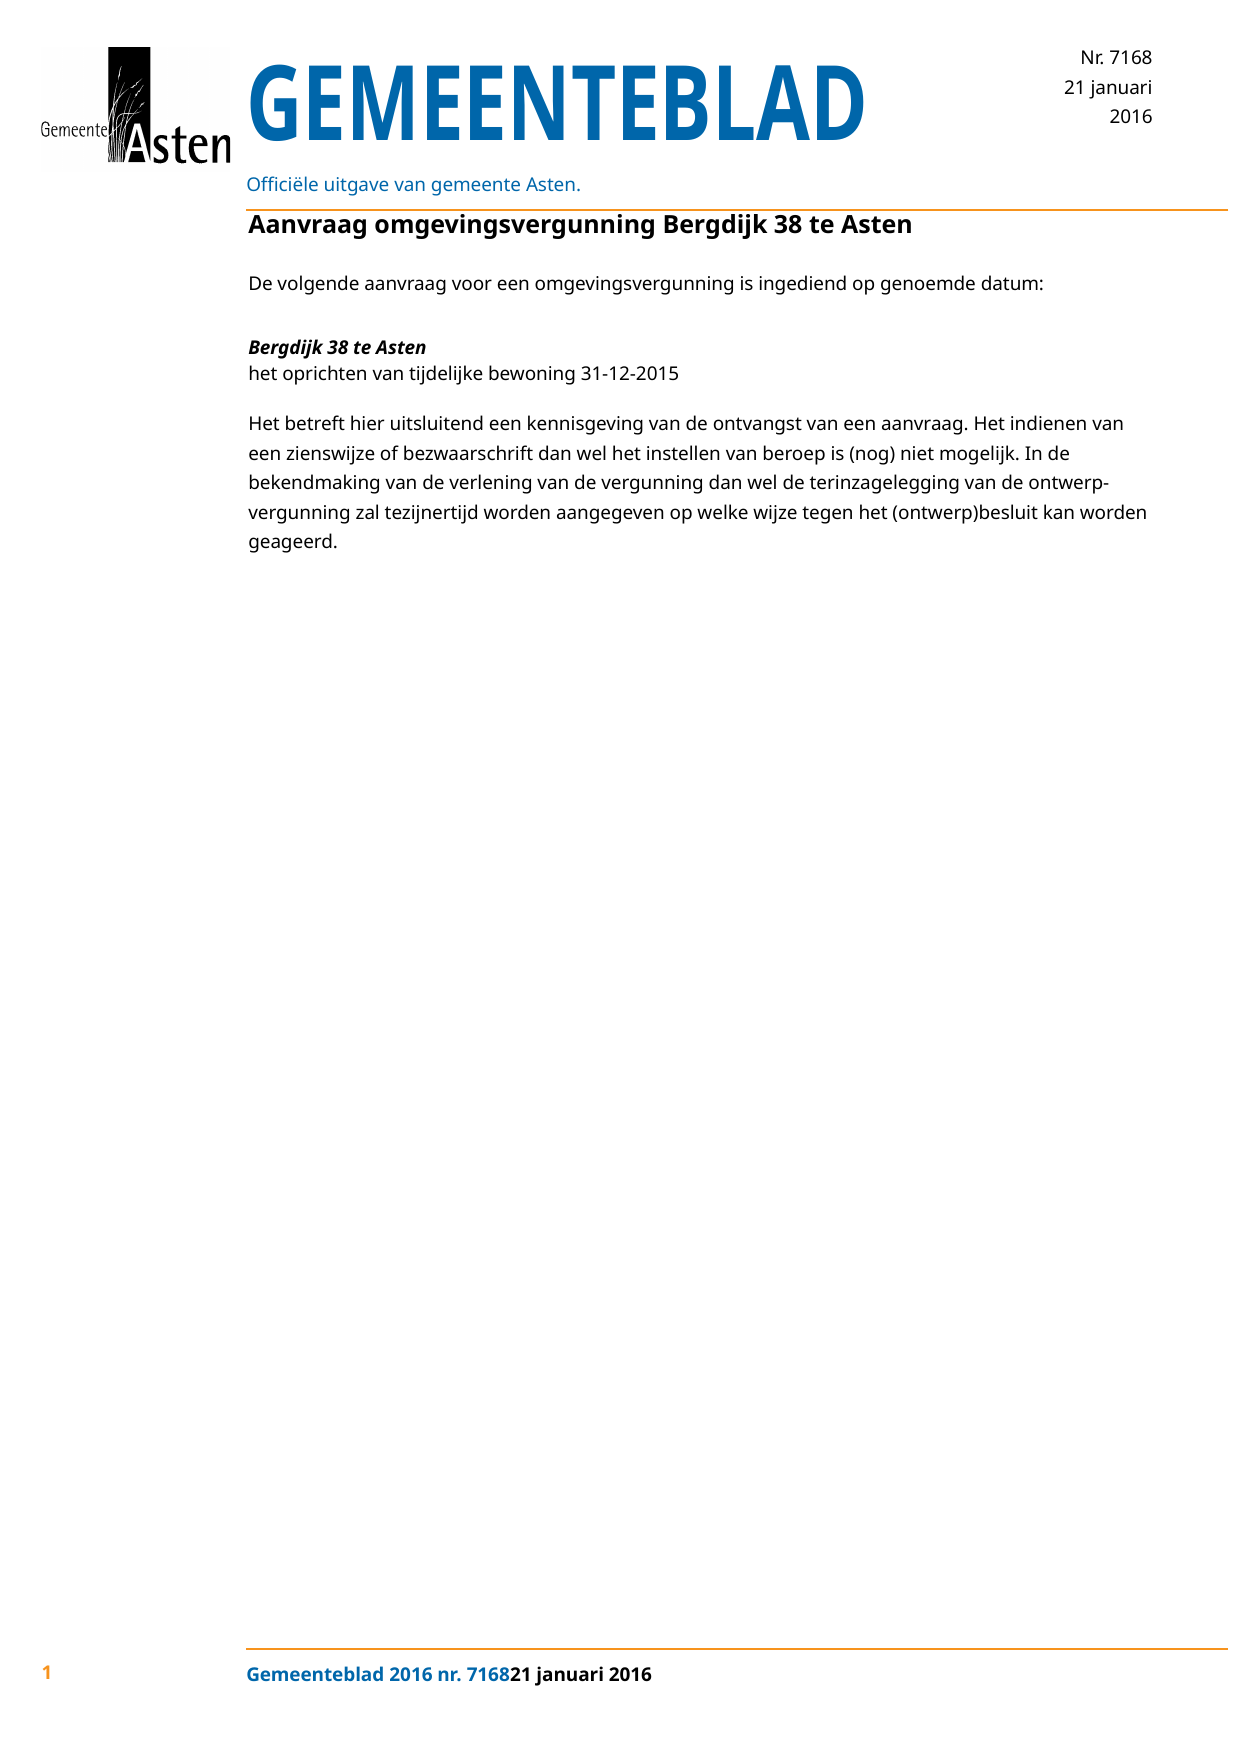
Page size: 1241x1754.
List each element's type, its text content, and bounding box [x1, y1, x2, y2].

text Het betreft hier uitsluitend een kennisgeving van de ontvangst van een aanvraag. Het indienen van een zienswijze of bezwaarschrift dan wel het instellen van beroep is (nog) niet mogelijk. In de bekendmaking van de verlening van de vergunning dan wel de terinzagelegging van de ontwerp-vergunning zal tezijnertijd worden aangegeven op welke wijze tegen het (ontwerp)besluit kan worden geageerd. [248, 410, 1152, 554]
text het oprichten van tijdelijke bewoning 31-12-2015 [248, 360, 1152, 386]
text De volgende aanvraag voor een omgevingsvergunning is ingediend op genoemde datum: [248, 270, 1152, 296]
picture [41, 47, 231, 172]
text Bergdijk 38 te Asten [248, 334, 1152, 360]
text Aanvraag omgevingsvergunning Bergdijk 38 te Asten [248, 211, 1152, 241]
